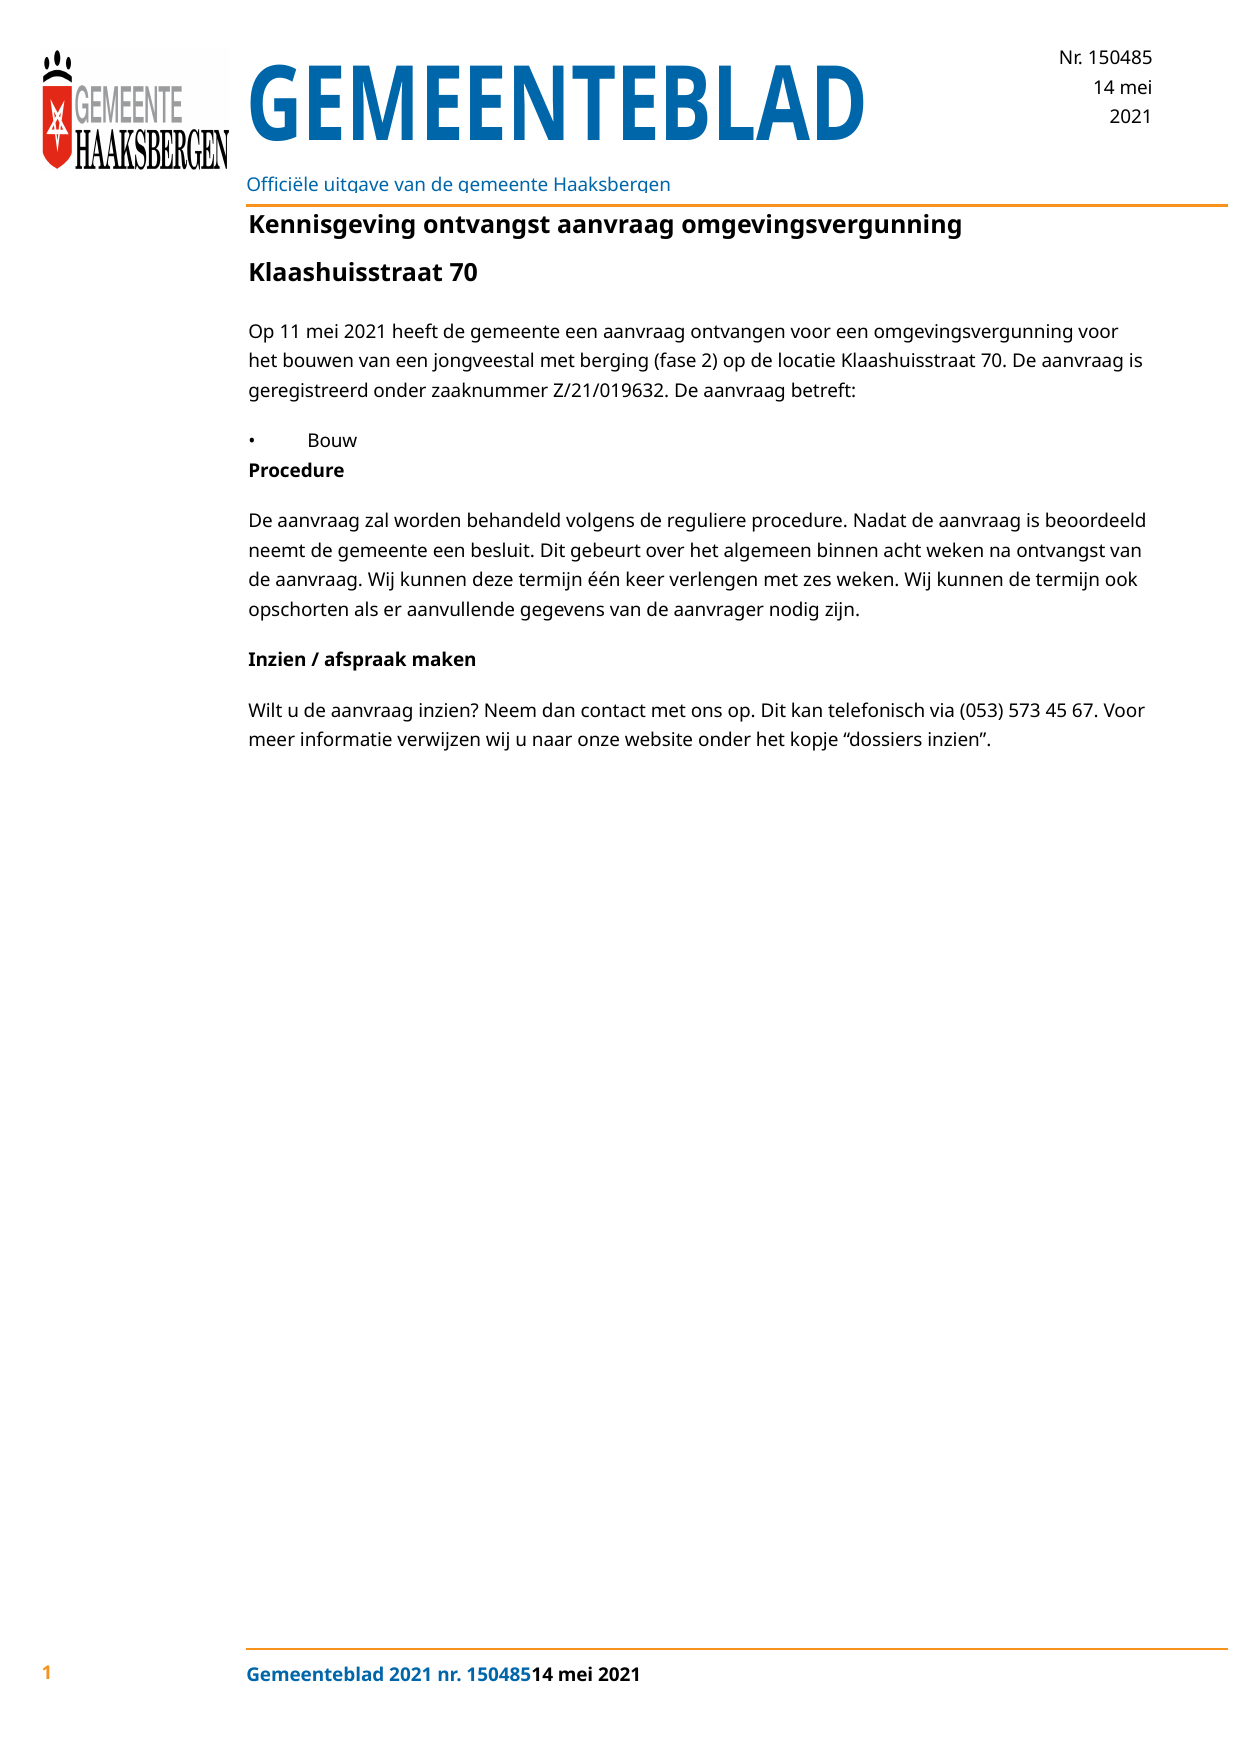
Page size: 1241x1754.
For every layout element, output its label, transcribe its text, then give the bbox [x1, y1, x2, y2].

list Bouw [248, 427, 1152, 453]
text De aanvraag zal worden behandeld volgens de reguliere procedure. Nadat de aanvraag is beoordeeld neemt de gemeente een besluit. Dit gebeurt over het algemeen binnen acht weken na ontvangst van de aanvraag. Wij kunnen deze termijn één keer verlengen met zes weken. Wij kunnen de termijn ook opschorten als er aanvullende gegevens van de aanvrager nodig zijn. [248, 507, 1152, 622]
text Wilt u de aanvraag inzien? Neem dan contact met ons op. Dit kan telefonisch via (053) 573 45 67. Voor meer informatie verwijzen wij u naar onze website onder het kopje “dossiers inzien”. [248, 697, 1152, 752]
text Inzien / afspraak maken [248, 647, 1152, 672]
text Kennisgeving ontvangst aanvraag omgevingsvergunning Klaashuisstraat 70 [248, 207, 1152, 288]
text Op 11 mei 2021 heeft de gemeente een aanvraag ontvangen voor een omgevingsvergunning voor het bouwen van een jongveestal met berging (fase 2) op de locatie Klaashuisstraat 70. De aanvraag is geregistreerd onder zaaknummer Z/21/019632. De aanvraag betreft: [248, 318, 1152, 403]
text Procedure [248, 457, 1152, 483]
picture [41, 47, 231, 172]
